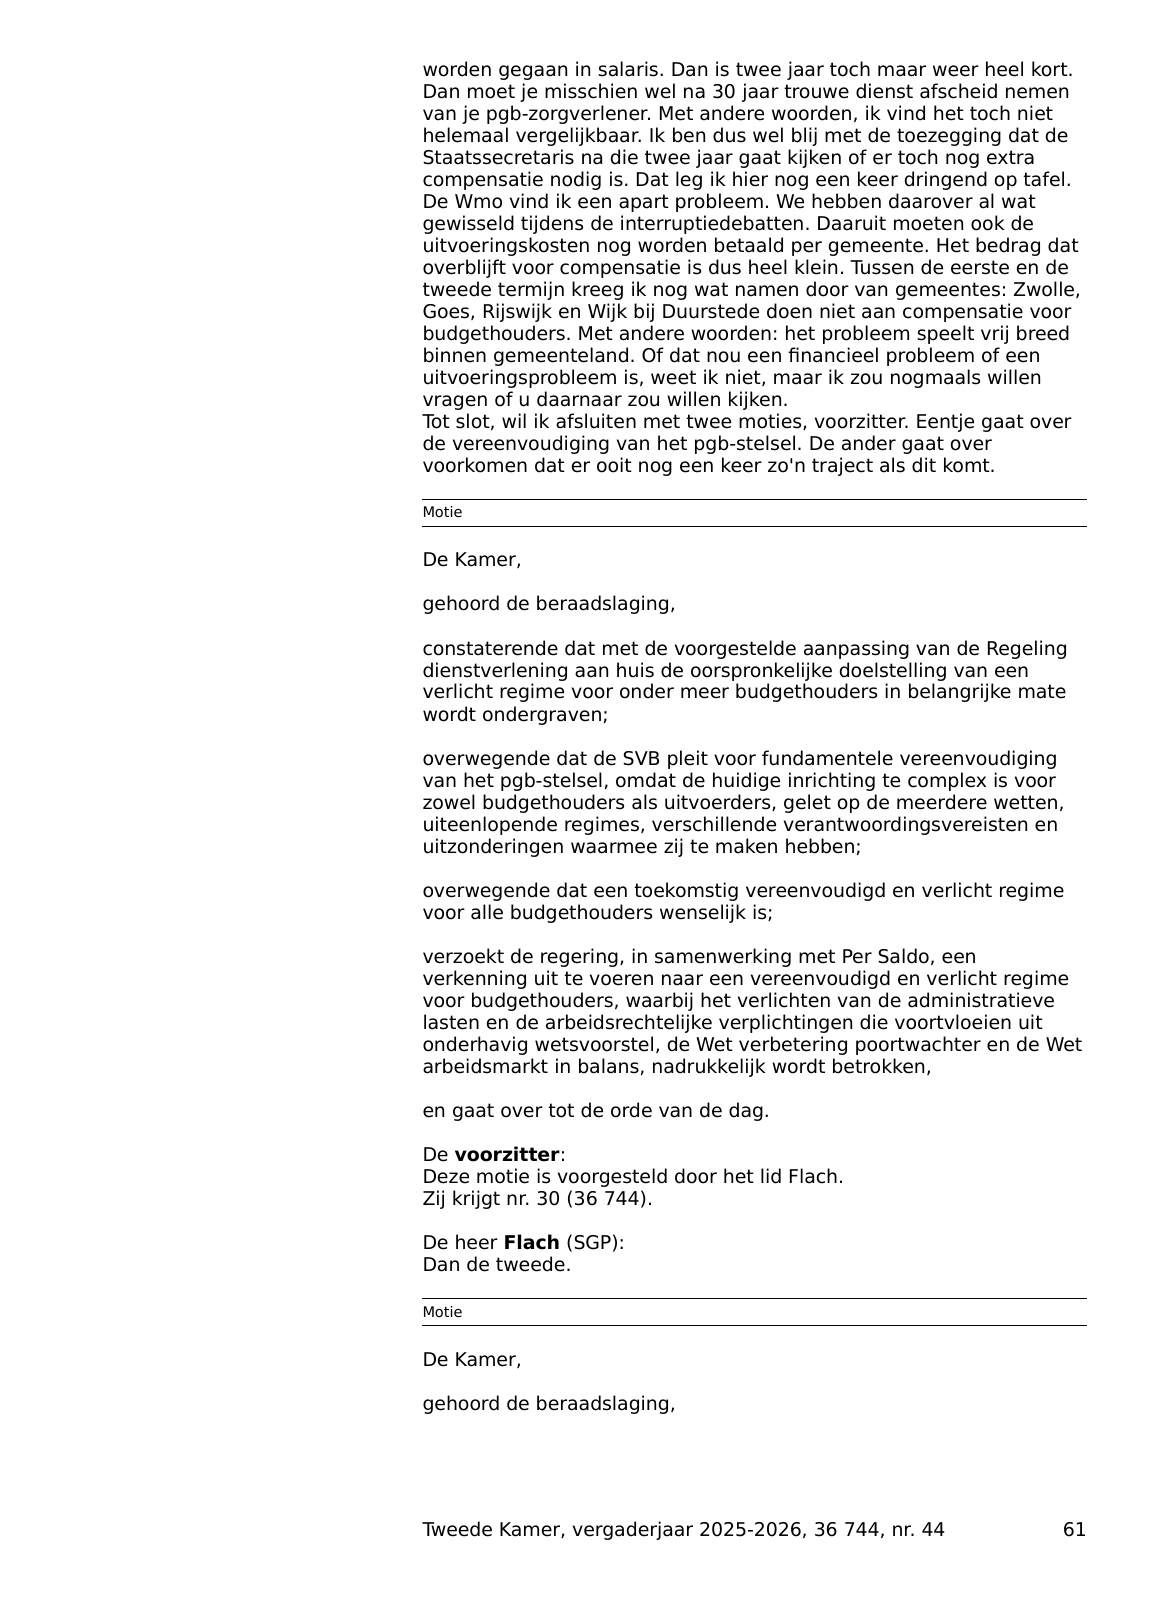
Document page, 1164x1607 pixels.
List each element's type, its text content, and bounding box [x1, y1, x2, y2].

text en gaat over tot de orde van de dag. [422, 1100, 1087, 1122]
text gehoord de beraadslaging, [422, 593, 1087, 615]
text gehoord de beraadslaging, [422, 1393, 1087, 1415]
text worden gegaan in salaris. Dan is twee jaar toch maar weer heel kort. Dan moet je misschien wel na 30 jaar trouwe dienst afscheid nemen van je pgb-zorgverlener. Met andere woorden, ik vind het toch niet helemaal vergelijkbaar. Ik ben dus wel blij met de toezegging dat de Staatssecretaris na die twee jaar gaat kijken of er toch nog extra compensatie nodig is. Dat leg ik hier nog een keer dringend op tafel. [422, 59, 1087, 191]
text De Kamer, [422, 1349, 1087, 1371]
text De Wmo vind ik een apart probleem. We hebben daarover al wat gewisseld tijdens de interruptiedebatten. Daaruit moeten ook de uitvoeringskosten nog worden betaald per gemeente. Het bedrag dat overblijft voor compensatie is dus heel klein. Tussen de eerste en de tweede termijn kreeg ik nog wat namen door van gemeentes: Zwolle, Goes, Rijswijk en Wijk bij Duurstede doen niet aan compensatie voor budgethouders. Met andere woorden: het probleem speelt vrij breed binnen gemeenteland. Of dat nou een financieel probleem of een uitvoeringsprobleem is, weet ik niet, maar ik zou nogmaals willen vragen of u daarnaar zou willen kijken. [422, 191, 1087, 411]
text constaterende dat met de voorgestelde aanpassing van de Regeling dienstverlening aan huis de oorspronkelijke doelstelling van een verlicht regime voor onder meer budgethouders in belangrijke mate wordt ondergraven; [422, 637, 1087, 725]
text De Kamer, [422, 549, 1087, 571]
text De heer Flach (SGP): [422, 1232, 1087, 1254]
text Tot slot, wil ik afsluiten met twee moties, voorzitter. Eentje gaat over de vereenvoudiging van het pgb-stelsel. De ander gaat over voorkomen dat er ooit nog een keer zo'n traject als dit komt. [422, 411, 1087, 477]
text Dan de tweede. [422, 1254, 1087, 1276]
table_header Motie [422, 1299, 1087, 1325]
table_header Motie [422, 500, 1087, 526]
text De voorzitter: [422, 1144, 1087, 1166]
text Zij krijgt nr. 30 (36 744). [422, 1188, 1087, 1210]
text Deze motie is voorgesteld door het lid Flach. [422, 1166, 1087, 1188]
text verzoekt de regering, in samenwerking met Per Saldo, een verkenning uit te voeren naar een vereenvoudigd en verlicht regime voor budgethouders, waarbij het verlichten van de administratieve lasten en de arbeidsrechtelijke verplichtingen die voortvloeien uit onderhavig wetsvoorstel, de Wet verbetering poortwachter en de Wet arbeidsmarkt in balans, nadrukkelijk wordt betrokken, [422, 946, 1087, 1078]
text overwegende dat de SVB pleit voor fundamentele vereenvoudiging van het pgb-stelsel, omdat de huidige inrichting te complex is voor zowel budgethouders als uitvoerders, gelet op de meerdere wetten, uiteenlopende regimes, verschillende verantwoordingsvereisten en uitzonderingen waarmee zij te maken hebben; [422, 748, 1087, 857]
text overwegende dat een toekomstig vereenvoudigd en verlicht regime voor alle budgethouders wenselijk is; [422, 880, 1087, 924]
